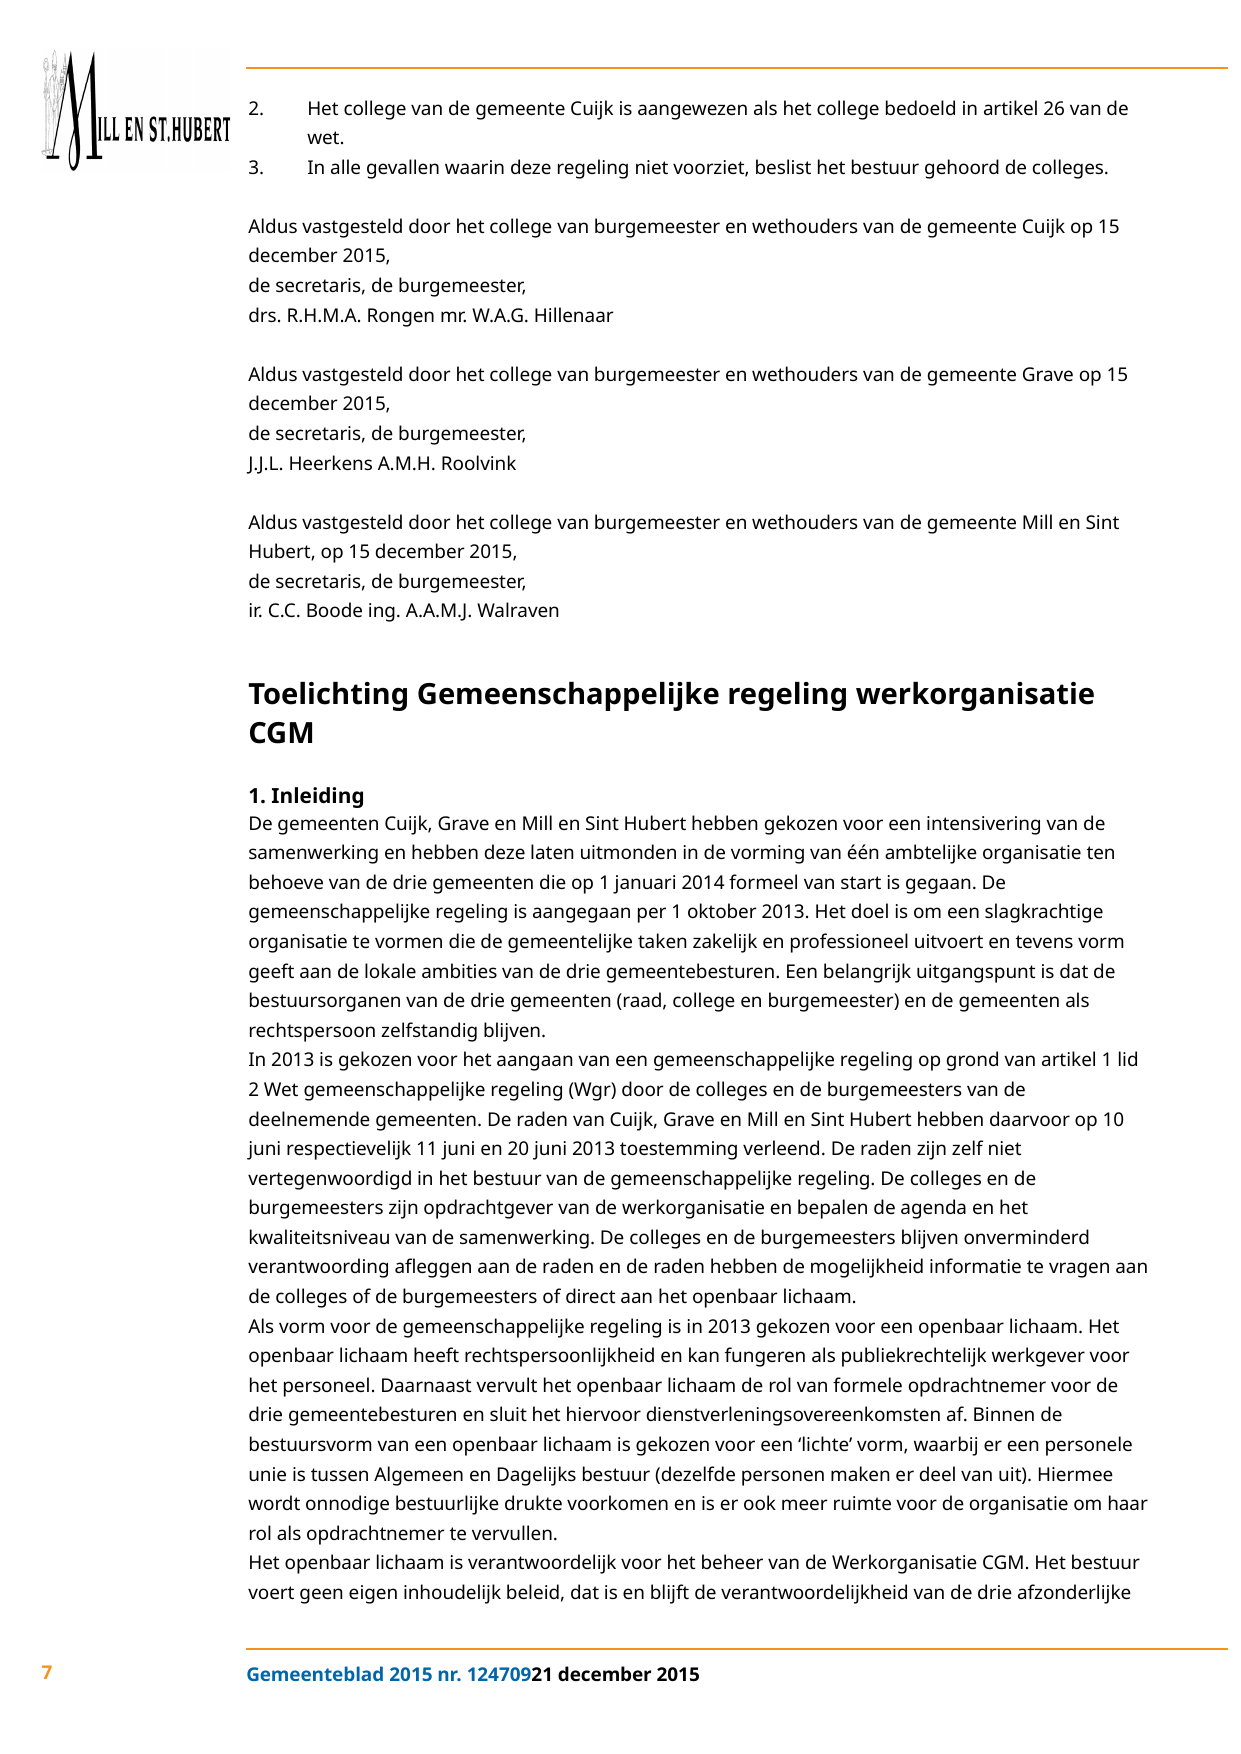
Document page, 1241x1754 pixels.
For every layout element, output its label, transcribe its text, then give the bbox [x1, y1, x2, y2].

text De gemeenten Cuijk, Grave en Mill en Sint Hubert hebben gekozen voor een intensivering van de samenwerking en hebben deze laten uitmonden in de vorming van één ambtelijke organisatie ten behoeve van de drie gemeenten die op 1 januari 2014 formeel van start is gegaan. De gemeenschappelijke regeling is aangegaan per 1 oktober 2013. Het doel is om een slagkrachtige organisatie te vormen die de gemeentelijke taken zakelijk en professioneel uitvoert en tevens vorm geeft aan de lokale ambities van de drie gemeentebesturen. Een belangrijk uitgangspunt is dat de bestuursorganen van de drie gemeenten (raad, college en burgemeester) en de gemeenten als rechtspersoon zelfstandig blijven. [248, 810, 1152, 1043]
text de secretaris, de burgemeester, [248, 568, 1152, 594]
picture [41, 47, 231, 172]
text Toelichting Gemeenschappelijke regeling werkorganisatie CGM [248, 673, 1152, 752]
text de secretaris, de burgemeester, [248, 272, 1152, 298]
text Aldus vastgesteld door het college van burgemeester en wethouders van de gemeente Cuijk op 15 december 2015, [248, 213, 1152, 268]
text 1. Inleiding [248, 781, 1152, 810]
text drs. R.H.M.A. Rongen mr. W.A.G. Hillenaar [248, 302, 1152, 328]
text J.J.L. Heerkens A.M.H. Roolvink [248, 450, 1152, 476]
text ir. C.C. Boode ing. A.A.M.J. Walraven [248, 598, 1152, 623]
text Het openbaar lichaam is verantwoordelijk voor het beheer van de Werkorganisatie CGM. Het bestuur voert geen eigen inhoudelijk beleid, dat is en blijft de verantwoordelijkheid van de drie afzonderlijke [248, 1549, 1152, 1605]
text Aldus vastgesteld door het college van burgemeester en wethouders van de gemeente Mill en Sint Hubert, op 15 december 2015, [248, 509, 1152, 564]
list Het college van de gemeente Cuijk is aangewezen als het college bedoeld in artikel 26 van de wet. [248, 95, 1152, 150]
text Als vorm voor de gemeenschappelijke regeling is in 2013 gekozen voor een openbaar lichaam. Het openbaar lichaam heeft rechtspersoonlijkheid en kan fungeren als publiekrechtelijk werkgever voor het personeel. Daarnaast vervult het openbaar lichaam de rol van formele opdrachtnemer voor de drie gemeentebesturen en sluit het hiervoor dienstverleningsovereenkomsten af. Binnen de bestuursvorm van een openbaar lichaam is gekozen voor een ‘lichte’ vorm, waarbij er een personele unie is tussen Algemeen en Dagelijks bestuur (dezelfde personen maken er deel van uit). Hiermee wordt onnodige bestuurlijke drukte voorkomen en is er ook meer ruimte voor de organisatie om haar rol als opdrachtnemer te vervullen. [248, 1313, 1152, 1546]
list In alle gevallen waarin deze regeling niet voorziet, beslist het bestuur gehoord de colleges. [248, 154, 1152, 180]
text de secretaris, de burgemeester, [248, 420, 1152, 446]
text Aldus vastgesteld door het college van burgemeester en wethouders van de gemeente Grave op 15 december 2015, [248, 361, 1152, 416]
text In 2013 is gekozen voor het aangaan van een gemeenschappelijke regeling op grond van artikel 1 lid 2 Wet gemeenschappelijke regeling (Wgr) door de colleges en de burgemeesters van de deelnemende gemeenten. De raden van Cuijk, Grave en Mill en Sint Hubert hebben daarvoor op 10 juni respectievelijk 11 juni en 20 juni 2013 toestemming verleend. De raden zijn zelf niet vertegenwoordigd in het bestuur van de gemeenschappelijke regeling. De colleges en de burgemeesters zijn opdrachtgever van de werkorganisatie en bepalen de agenda en het kwaliteitsniveau van de samenwerking. De colleges en de burgemeesters blijven onverminderd verantwoording afleggen aan de raden en de raden hebben de mogelijkheid informatie te vragen aan de colleges of de burgemeesters of direct aan het openbaar lichaam. [248, 1047, 1152, 1309]
